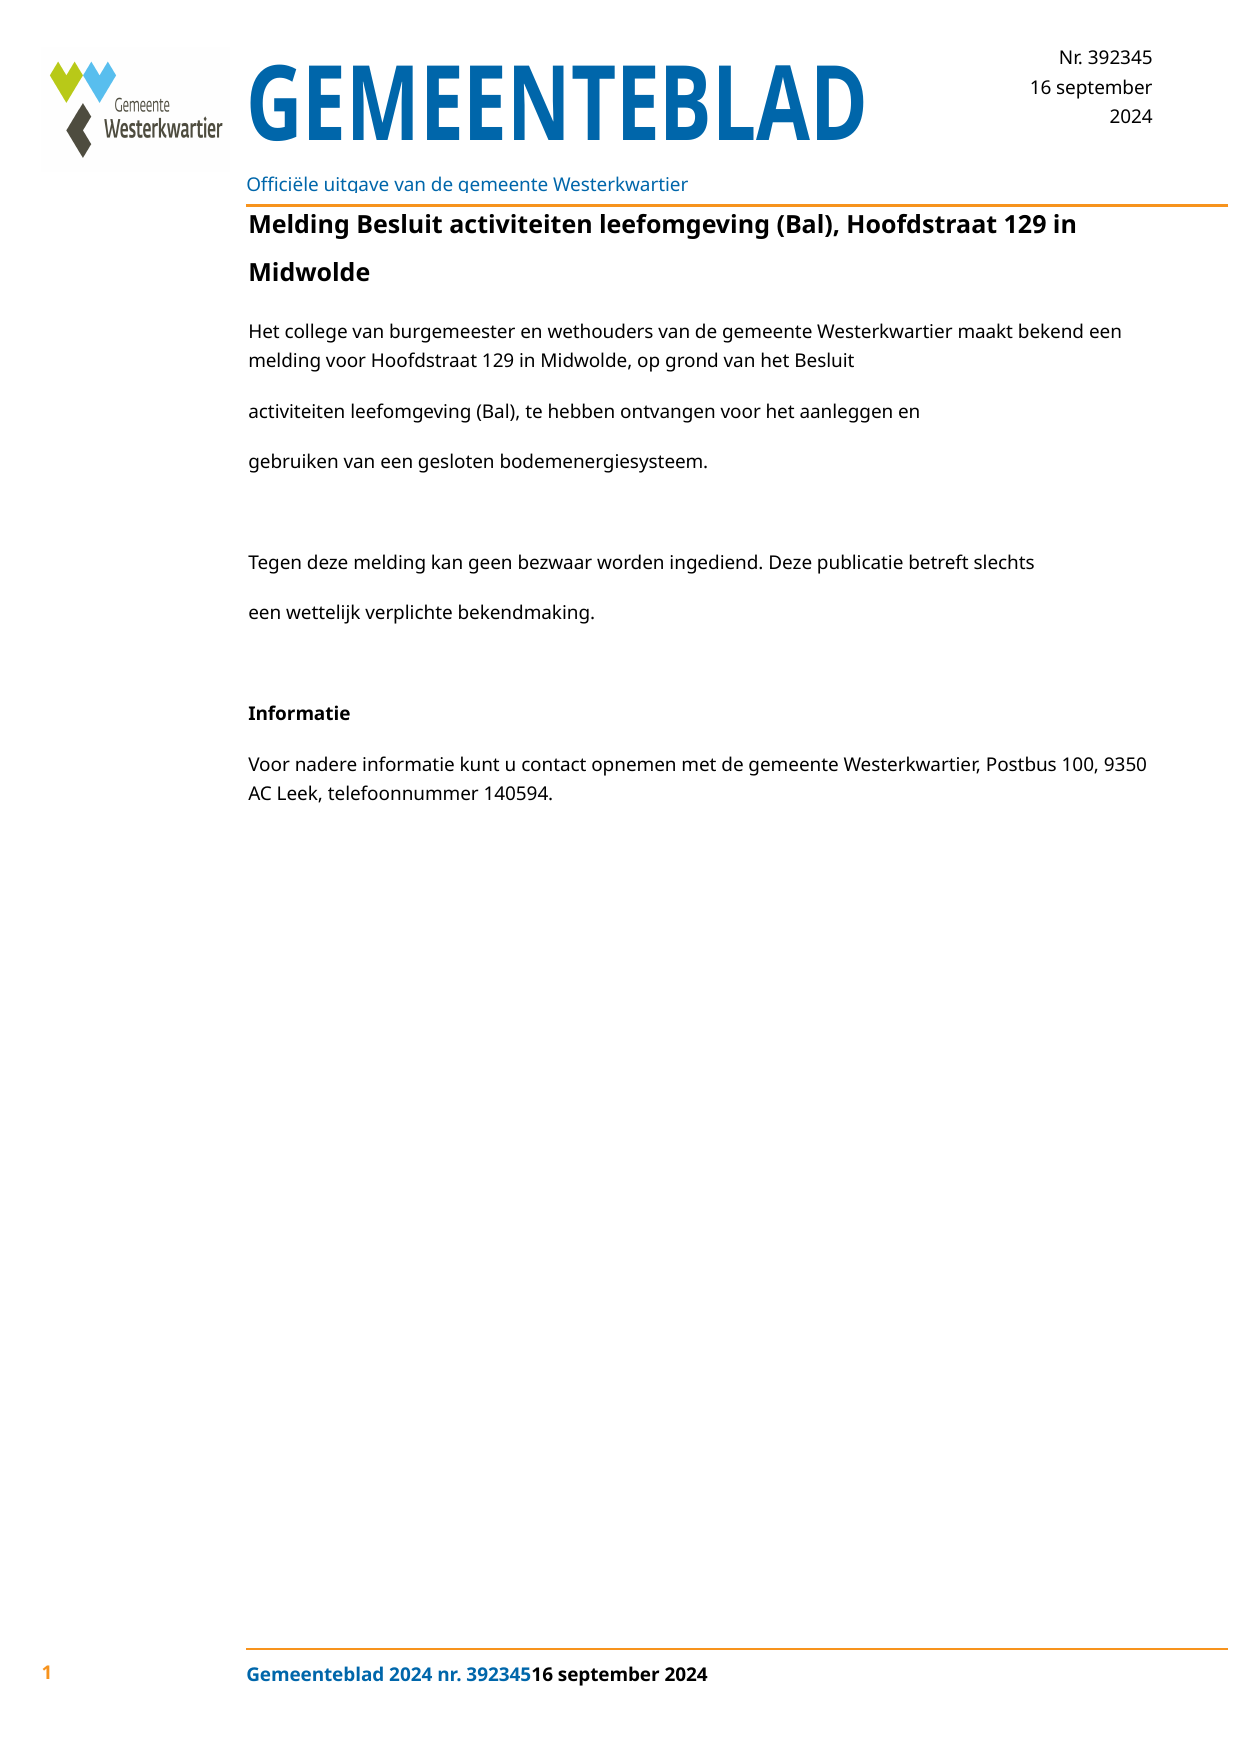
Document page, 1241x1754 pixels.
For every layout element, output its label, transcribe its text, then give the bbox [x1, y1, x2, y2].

text Informatie [248, 700, 1152, 726]
text Melding Besluit activiteiten leefomgeving (Bal), Hoofdstraat 129 in Midwolde [248, 207, 1152, 288]
text Tegen deze melding kan geen bezwaar worden ingediend. Deze publicatie betreft slechts [248, 549, 1152, 575]
text een wettelijk verplichte bekendmaking. [248, 599, 1152, 625]
picture [41, 47, 231, 172]
text gebruiken van een gesloten bodemenergiesysteem. [248, 448, 1152, 474]
text Voor nadere informatie kunt u contact opnemen met de gemeente Westerkwartier, Postbus 100, 9350 AC Leek, telefoonnummer 140594. [248, 751, 1152, 806]
text Het college van burgemeester en wethouders van de gemeente Westerkwartier maakt bekend een melding voor Hoofdstraat 129 in Midwolde, op grond van het Besluit [248, 318, 1152, 373]
text activiteiten leefomgeving (Bal), te hebben ontvangen voor het aanleggen en [248, 398, 1152, 424]
